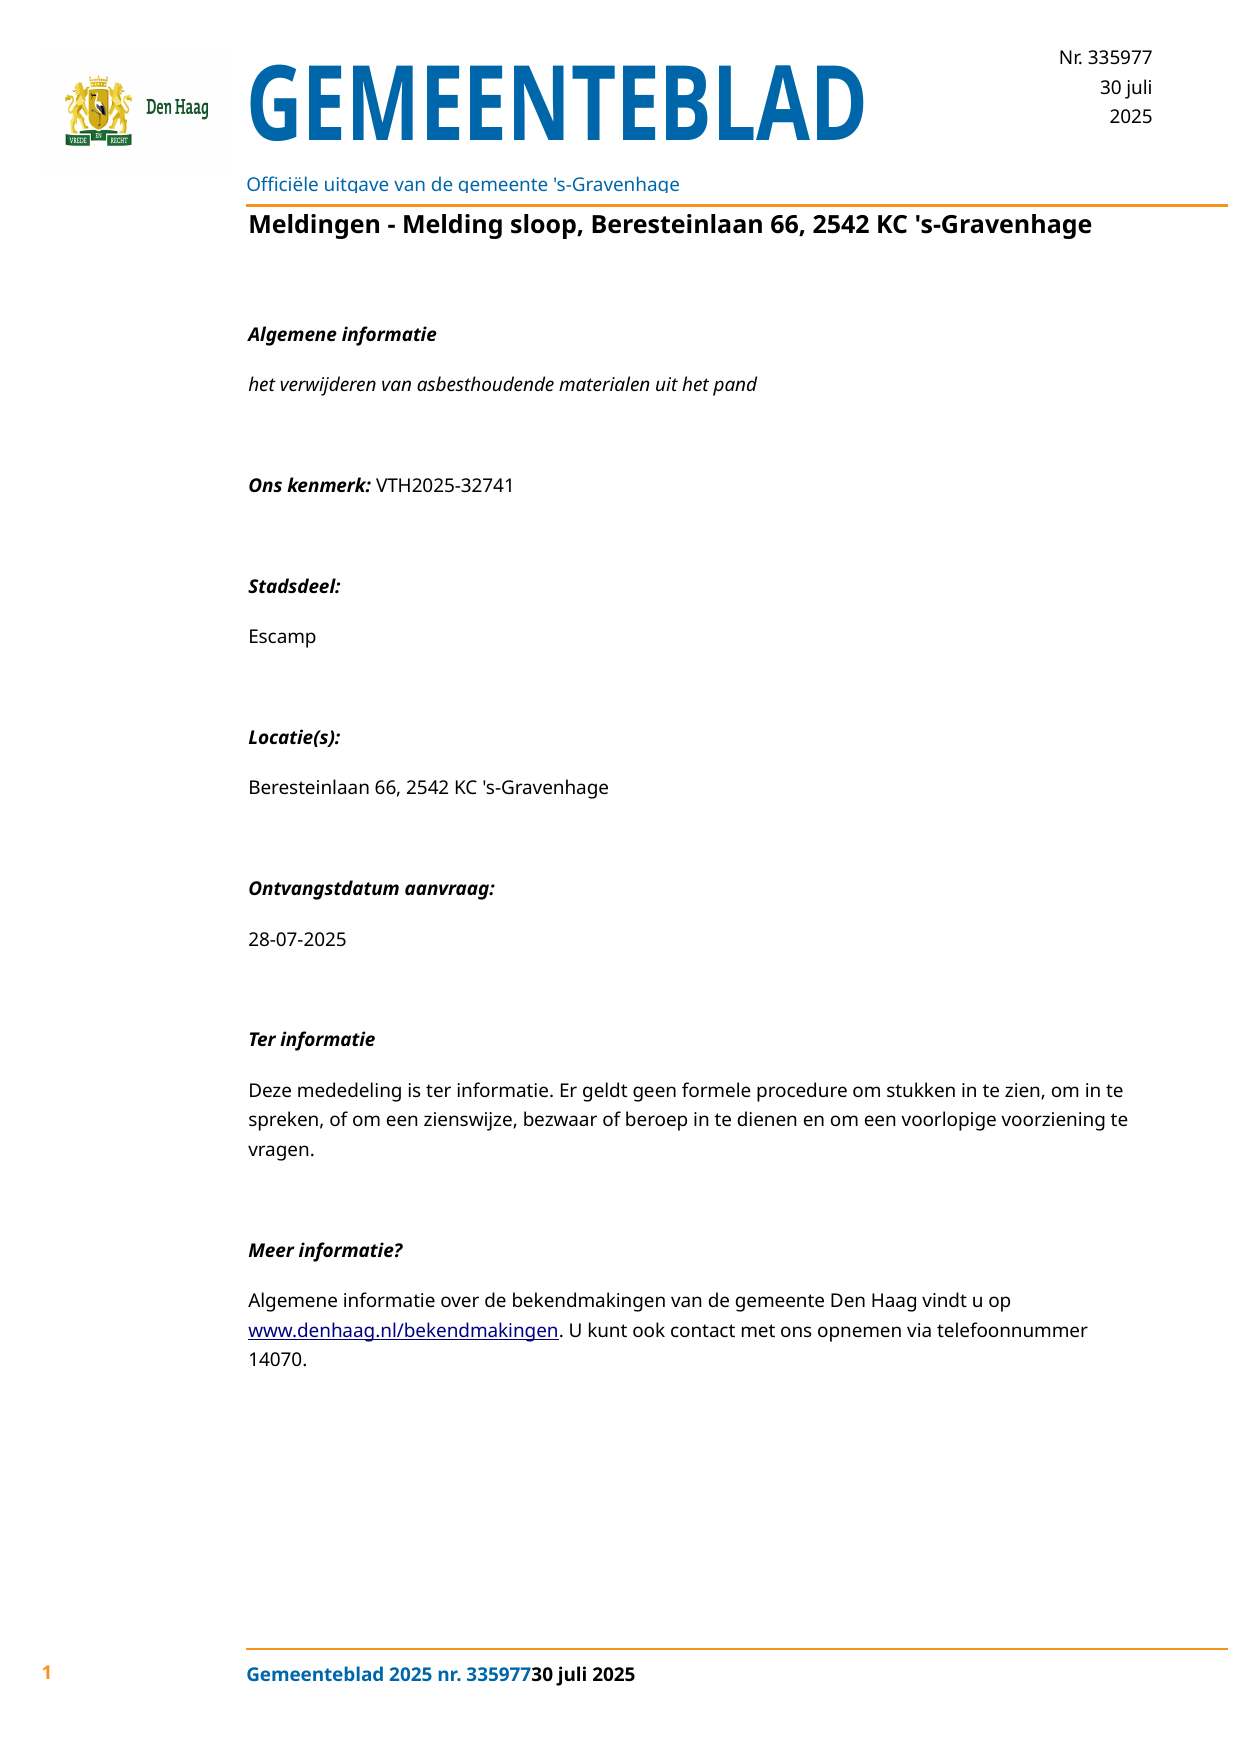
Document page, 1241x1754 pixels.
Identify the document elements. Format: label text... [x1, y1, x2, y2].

picture [41, 47, 231, 172]
text Algemene informatie [248, 321, 1152, 346]
text 28-07-2025 [248, 926, 1152, 951]
text Meldingen - Melding sloop, Beresteinlaan 66, 2542 KC 's-Gravenhage [248, 207, 1152, 241]
text Meer informatie? [248, 1237, 1152, 1263]
text Locatie(s): [248, 724, 1152, 750]
text Algemene informatie over de bekendmakingen van de gemeente Den Haag vindt u op www.denhaag.nl/bekendmakingen. U kunt ook contact met ons opnemen via telefoonnummer 14070. [248, 1287, 1152, 1372]
text Beresteinlaan 66, 2542 KC 's-Gravenhage [248, 774, 1152, 800]
text Ter informatie [248, 1027, 1152, 1052]
text Stadsdeel: [248, 573, 1152, 598]
text Ontvangstdatum aanvraag: [248, 875, 1152, 901]
text Escamp [248, 623, 1152, 649]
text het verwijderen van asbesthoudende materialen uit het pand [248, 371, 1152, 397]
text Deze mededeling is ter informatie. Er geldt geen formele procedure om stukken in te zien, om in te spreken, of om een zienswijze, bezwaar of beroep in te dienen en om een voorlopige voorziening te vragen. [248, 1077, 1152, 1162]
text Ons kenmerk: VTH2025-32741 [248, 472, 1152, 498]
